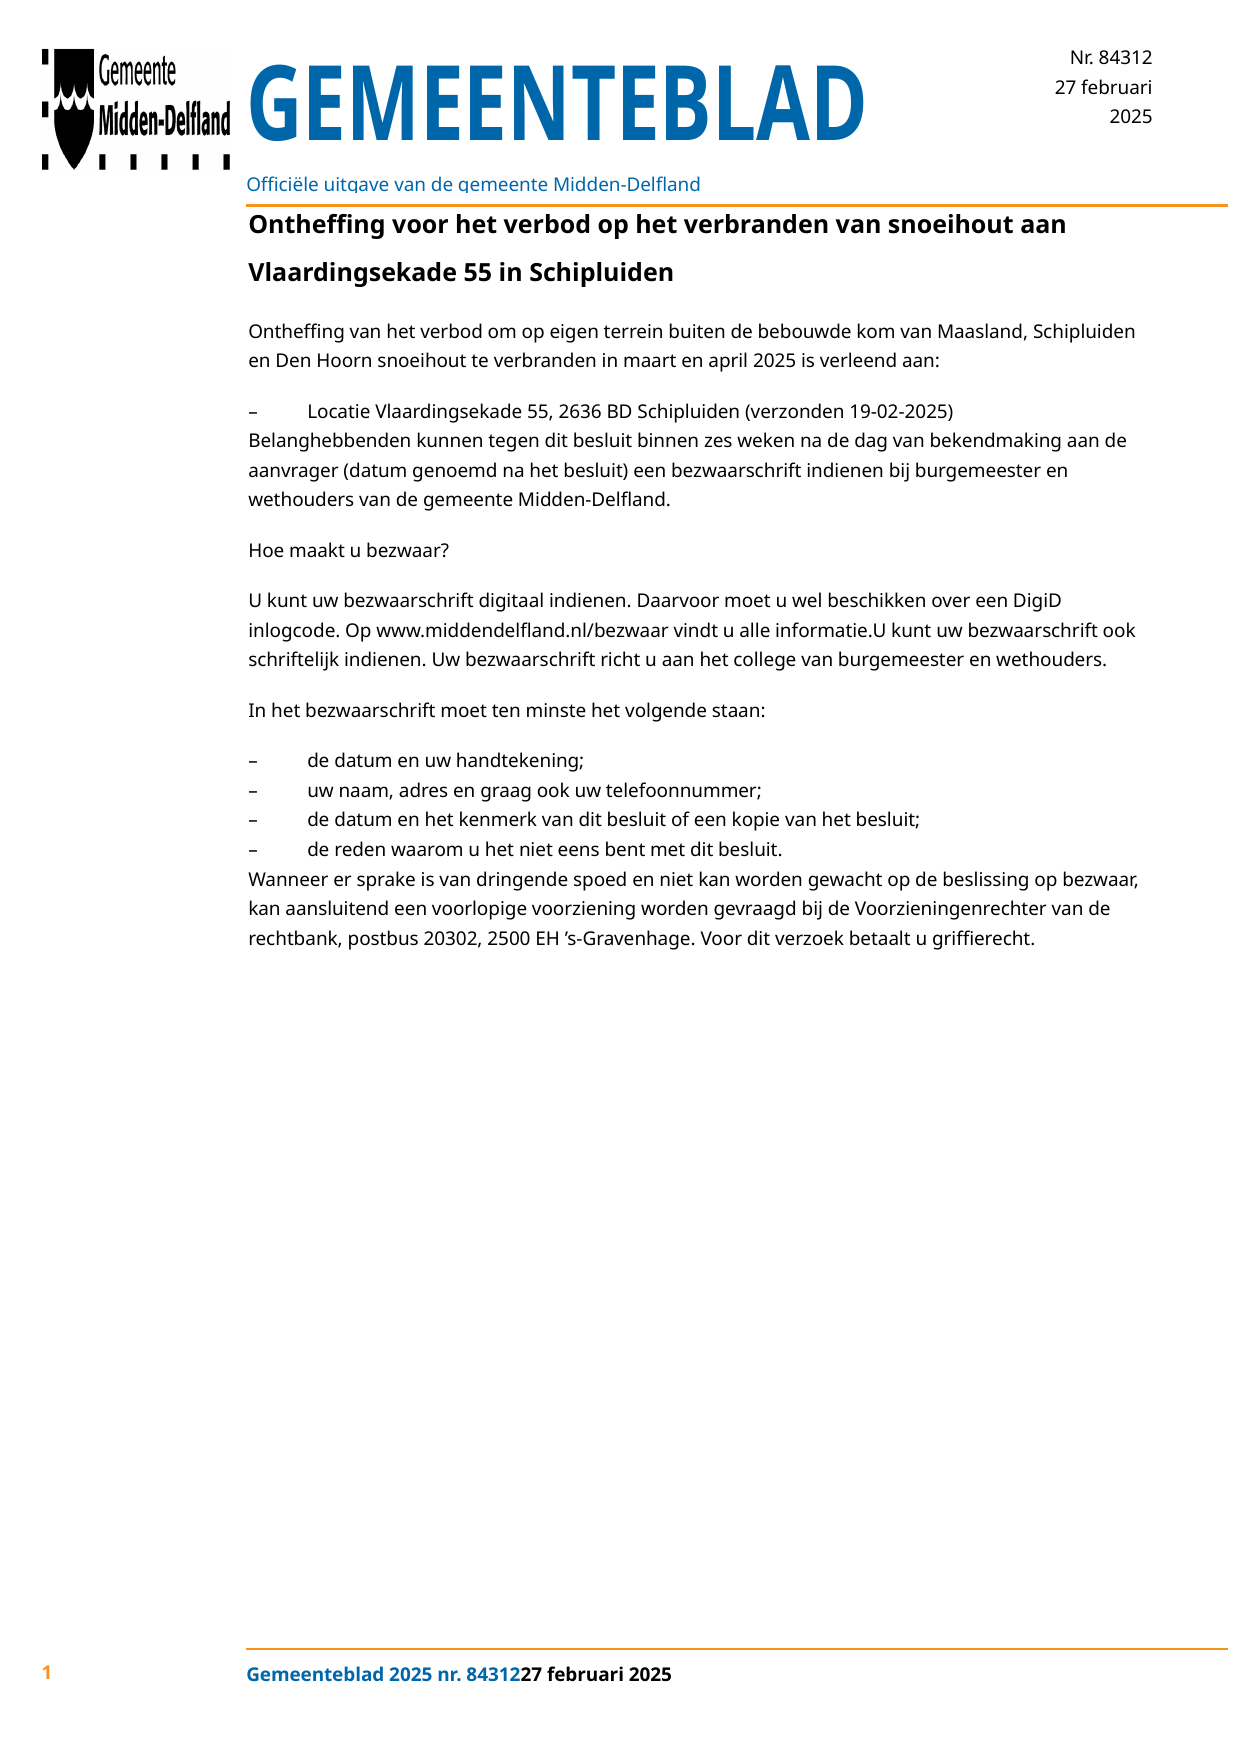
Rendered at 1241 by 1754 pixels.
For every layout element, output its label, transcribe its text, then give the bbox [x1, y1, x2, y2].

text Belanghebbenden kunnen tegen dit besluit binnen zes weken na de dag van bekendmaking aan de aanvrager (datum genoemd na het besluit) een bezwaarschrift indienen bij burgemeester en wethouders van de gemeente Midden-Delfland. [248, 427, 1152, 512]
picture [41, 47, 231, 172]
text Hoe maakt u bezwaar? [248, 537, 1152, 563]
text Ontheffing voor het verbod op het verbranden van snoeihout aan Vlaardingsekade 55 in Schipluiden [248, 207, 1152, 288]
list de datum en het kenmerk van dit besluit of een kopie van het besluit; [248, 807, 1152, 832]
text Ontheffing van het verbod om op eigen terrein buiten de bebouwde kom van Maasland, Schipluiden en Den Hoorn snoeihout te verbranden in maart en april 2025 is verleend aan: [248, 318, 1152, 373]
list de datum en uw handtekening; [248, 747, 1152, 773]
text U kunt uw bezwaarschrift digitaal indienen. Daarvoor moet u wel beschikken over een DigiD inlogcode. Op www.middendelfland.nl/bezwaar vindt u alle informatie.U kunt uw bezwaarschrift ook schriftelijk indienen. Uw bezwaarschrift richt u aan het college van burgemeester en wethouders. [248, 587, 1152, 672]
list Locatie Vlaardingsekade 55, 2636 BD Schipluiden (verzonden 19-02-2025) [248, 398, 1152, 424]
list de reden waarom u het niet eens bent met dit besluit. [248, 836, 1152, 862]
text In het bezwaarschrift moet ten minste het volgende staan: [248, 697, 1152, 723]
list uw naam, adres en graag ook uw telefoonnummer; [248, 777, 1152, 803]
text ​Wanneer er sprake is van dringende spoed en niet kan worden gewacht op de beslissing op bezwaar, kan aansluitend een voorlopige voorziening worden gevraagd bij de Voorzieningenrechter van de rechtbank, postbus 20302, 2500 EH ’s-Gravenhage. Voor dit verzoek betaalt u griffierecht. [248, 866, 1152, 951]
